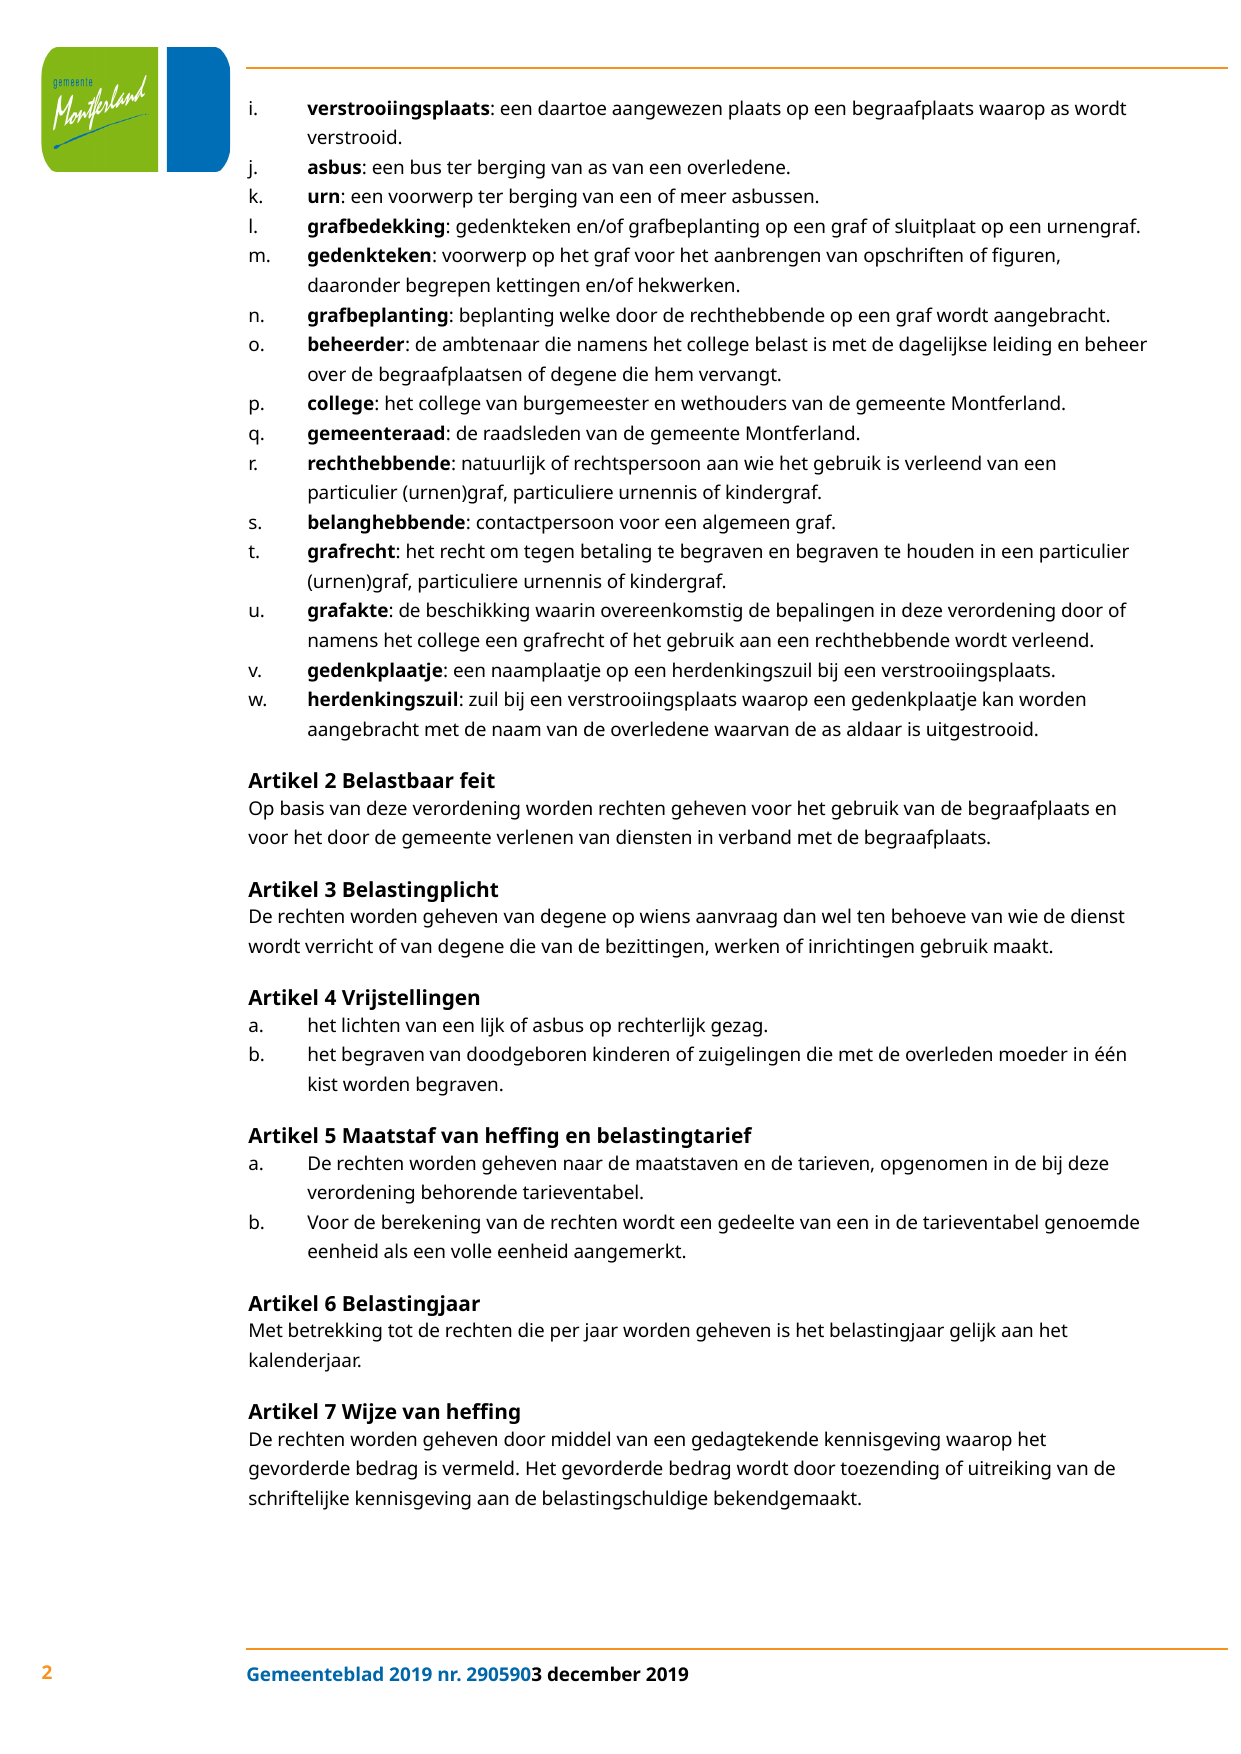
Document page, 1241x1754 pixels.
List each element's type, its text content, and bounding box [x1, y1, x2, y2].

list grafbedekking: gedenkteken en/of grafbeplanting op een graf of sluitplaat op een urnengraf. [248, 213, 1152, 239]
list De rechten worden geheven naar de maatstaven en de tarieven, opgenomen in de bij deze verordening behorende tarieventabel. [248, 1150, 1152, 1205]
list het begraven van doodgeboren kinderen of zuigelingen die met de overleden moeder in één kist worden begraven. [248, 1041, 1152, 1097]
list Voor de berekening van de rechten wordt een gedeelte van een in de tarieventabel genoemde eenheid als een volle eenheid aangemerkt. [248, 1209, 1152, 1264]
list gedenkplaatje: een naamplaatje op een herdenkingszuil bij een verstrooiingsplaats. [248, 657, 1152, 683]
list grafrecht: het recht om tegen betaling te begraven en begraven te houden in een particulier (urnen)graf, particuliere urnennis of kindergraf. [248, 538, 1152, 594]
list urn: een voorwerp ter berging van een of meer asbussen. [248, 183, 1152, 209]
list grafakte: de beschikking waarin overeenkomstig de bepalingen in deze verordening door of namens het college een grafrecht of het gebruik aan een rechthebbende wordt verleend. [248, 598, 1152, 653]
list verstrooiingsplaats: een daartoe aangewezen plaats op een begraafplaats waarop as wordt verstrooid. [248, 95, 1152, 150]
text Artikel 4 Vrijstellingen [248, 983, 1152, 1012]
list het lichten van een lijk of asbus op rechterlijk gezag. [248, 1012, 1152, 1037]
list college: het college van burgemeester en wethouders van de gemeente Montferland. [248, 391, 1152, 416]
text De rechten worden geheven door middel van een gedagtekende kennisgeving waarop het gevorderde bedrag is vermeld. Het gevorderde bedrag wordt door toezending of uitreiking van de schriftelijke kennisgeving aan de belastingschuldige bekendgemaakt. [248, 1426, 1152, 1511]
picture [41, 47, 231, 172]
text Artikel 6 Belastingjaar [248, 1289, 1152, 1317]
text Artikel 3 Belastingplicht [248, 875, 1152, 903]
list asbus: een bus ter berging van as van een overledene. [248, 154, 1152, 180]
text Op basis van deze verordening worden rechten geheven voor het gebruik van de begraafplaats en voor het door de gemeente verlenen van diensten in verband met de begraafplaats. [248, 795, 1152, 850]
list herdenkingszuil: zuil bij een verstrooiingsplaats waarop een gedenkplaatje kan worden aangebracht met de naam van de overledene waarvan de as aldaar is uitgestrooid. [248, 686, 1152, 742]
text Artikel 5 Maatstaf van heffing en belastingtarief [248, 1121, 1152, 1150]
list gemeenteraad: de raadsleden van de gemeente Montferland. [248, 420, 1152, 446]
list belanghebbende: contactpersoon voor een algemeen graf. [248, 509, 1152, 535]
text Met betrekking tot de rechten die per jaar worden geheven is het belastingjaar gelijk aan het kalenderjaar. [248, 1317, 1152, 1373]
text Artikel 7 Wijze van heffing [248, 1397, 1152, 1426]
list beheerder: de ambtenaar die namens het college belast is met de dagelijkse leiding en beheer over de begraafplaatsen of degene die hem vervangt. [248, 331, 1152, 387]
text De rechten worden geheven van degene op wiens aanvraag dan wel ten behoeve van wie de dienst wordt verricht of van degene die van de bezittingen, werken of inrichtingen gebruik maakt. [248, 903, 1152, 959]
text Artikel 2 Belastbaar feit [248, 766, 1152, 795]
list rechthebbende: natuurlijk of rechtspersoon aan wie het gebruik is verleend van een particulier (urnen)graf, particuliere urnennis of kindergraf. [248, 450, 1152, 505]
list grafbeplanting: beplanting welke door de rechthebbende op een graf wordt aangebracht. [248, 302, 1152, 328]
list gedenkteken: voorwerp op het graf voor het aanbrengen van opschriften of figuren, daaronder begrepen kettingen en/of hekwerken. [248, 243, 1152, 298]
